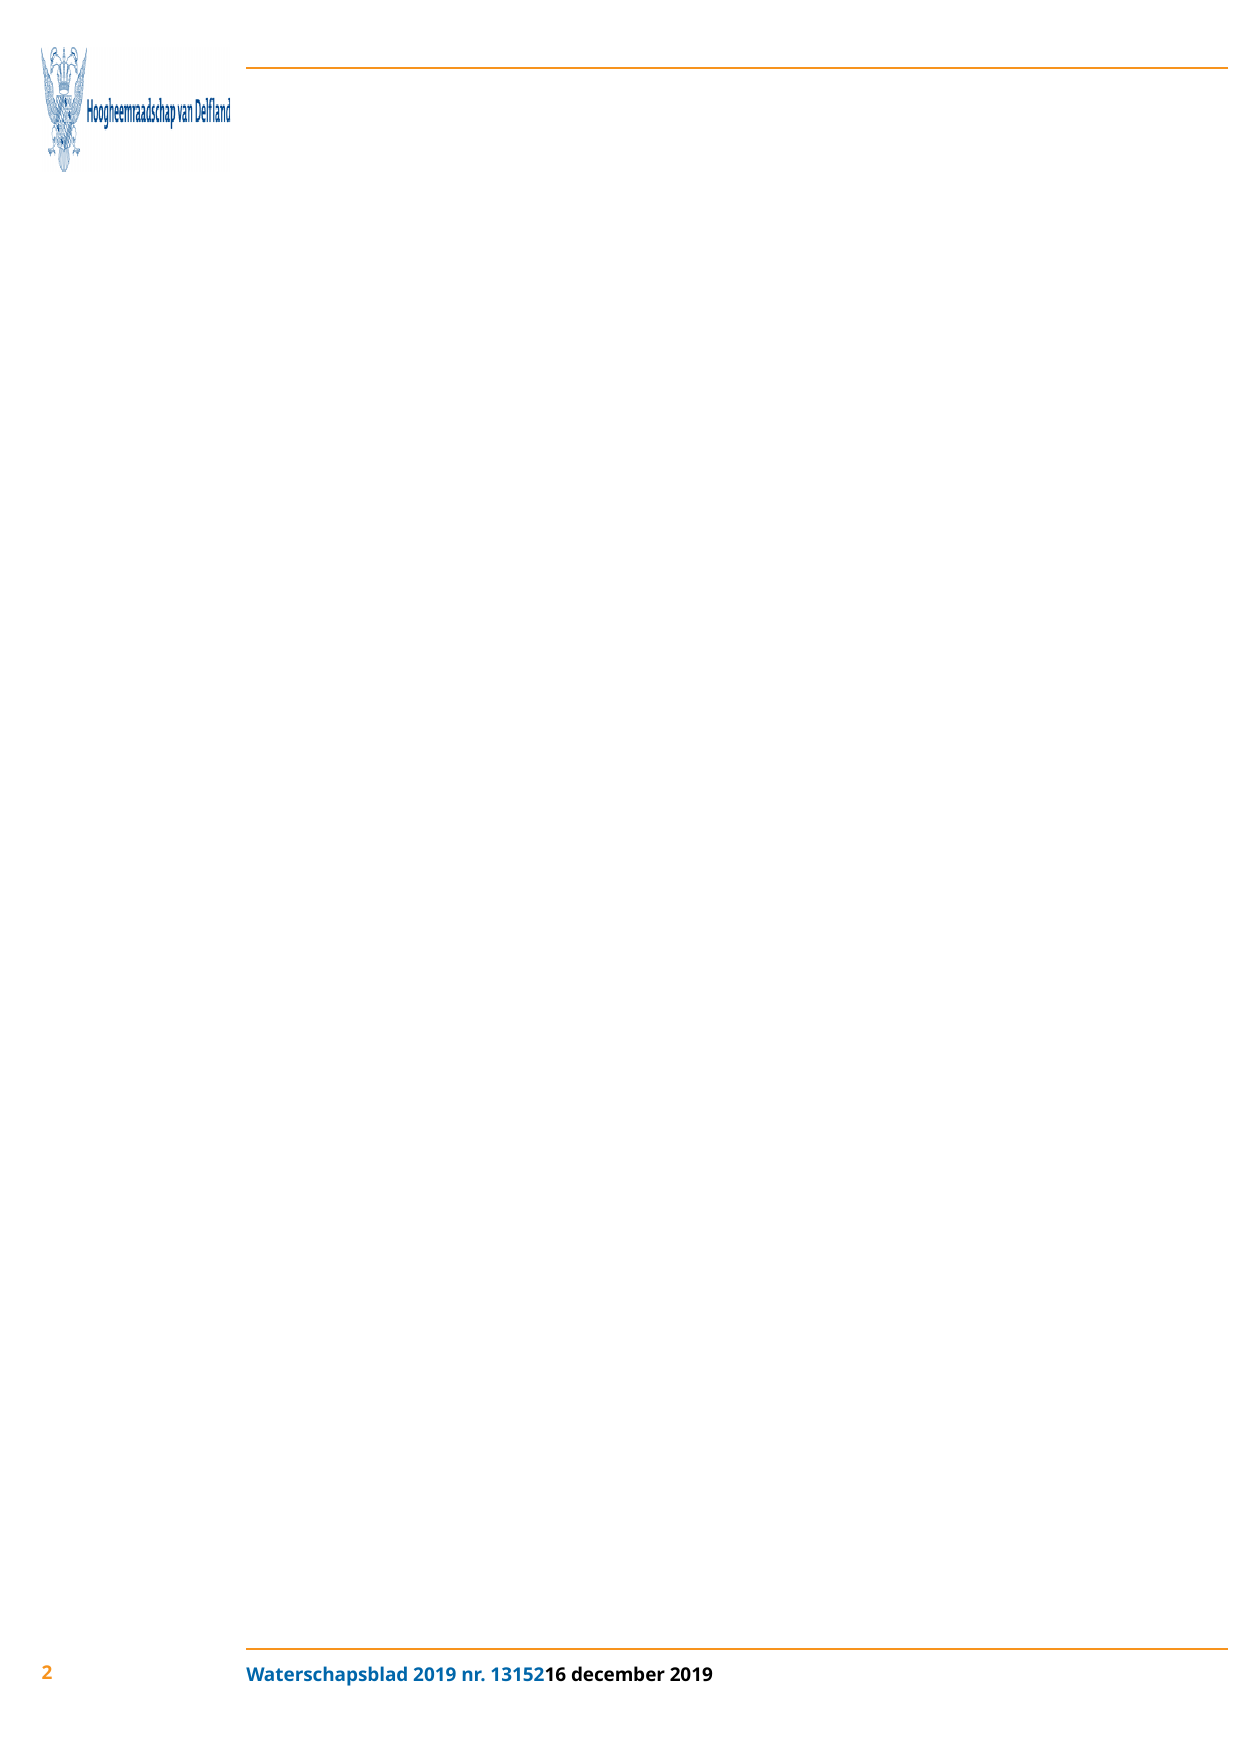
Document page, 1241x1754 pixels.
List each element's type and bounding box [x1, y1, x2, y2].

picture [41, 47, 231, 172]
